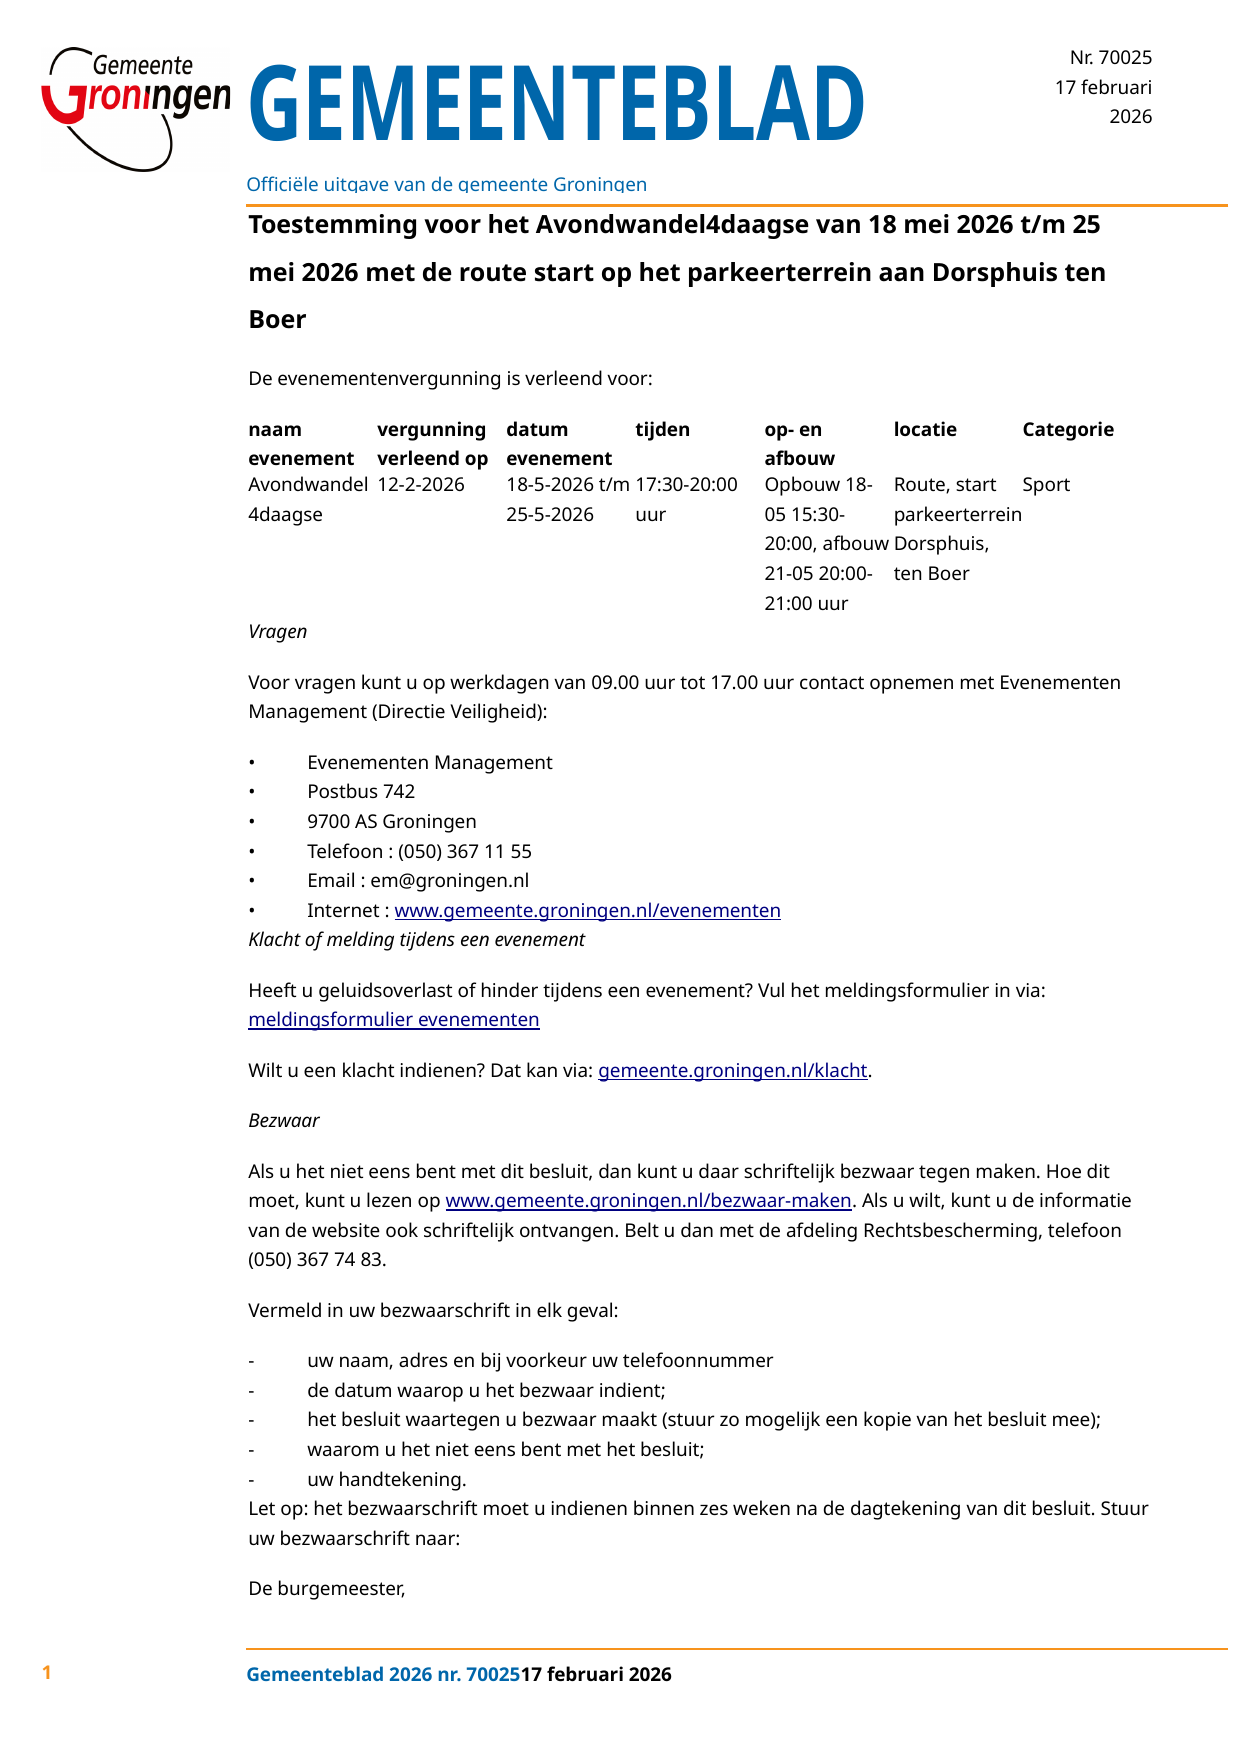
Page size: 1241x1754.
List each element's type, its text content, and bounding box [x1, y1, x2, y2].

table_header Categorie [1023, 416, 1152, 471]
list 9700 AS Groningen [248, 808, 1152, 834]
table_cell Route, start parkeerterrein Dorsphuis, ten Boer [894, 471, 1022, 615]
text Let op: het bezwaarschrift moet u indienen binnen zes weken na de dagtekening van dit besluit. Stuur uw bezwaarschrift naar: [248, 1495, 1152, 1551]
text Klacht of melding tijdens een evenement [248, 927, 1152, 952]
text Heeft u geluidsoverlast of hinder tijdens een evenement? Vul het meldingsformulier in via: meldingsformulier evenementen [248, 977, 1152, 1032]
list uw handtekening. [248, 1466, 1152, 1491]
table_cell Sport [1023, 471, 1152, 615]
text Vragen [248, 619, 1152, 644]
text Als u het niet eens bent met dit besluit, dan kunt u daar schriftelijk bezwaar tegen maken. Hoe dit moet, kunt u lezen op www.gemeente.groningen.nl/bezwaar-maken. Als u wilt, kunt u de informatie van de website ook schriftelijk ontvangen. Belt u dan met de afdeling Rechtsbescherming, telefoon (050) 367 74 83. [248, 1158, 1152, 1272]
table_cell Avondwandel4daagse [248, 471, 377, 615]
table_header tijden [635, 416, 764, 471]
text Wilt u een klacht indienen? Dat kan via: gemeente.groningen.nl/klacht. [248, 1057, 1152, 1083]
table_cell 12-2-2026 [377, 471, 506, 615]
table_header vergunning verleend op [377, 416, 506, 471]
table_cell 17:30-20:00 uur [635, 471, 764, 615]
list Telefoon : (050) 367 11 55 [248, 838, 1152, 863]
table_cell Opbouw 18-05 15:30-20:00, afbouw 21-05 20:00-21:00 uur [764, 471, 893, 615]
picture [41, 47, 231, 172]
list de datum waarop u het bezwaar indient; [248, 1377, 1152, 1403]
table_cell 18-5-2026 t/m 25-5-2026 [506, 471, 635, 615]
text Voor vragen kunt u op werkdagen van 09.00 uur tot 17.00 uur contact opnemen met Evenementen Management (Directie Veiligheid): [248, 669, 1152, 724]
list Evenementen Management [248, 749, 1152, 775]
table_header naam evenement [248, 416, 377, 471]
table_header op- en afbouw [764, 416, 893, 471]
text Vermeld in uw bezwaarschrift in elk geval: [248, 1297, 1152, 1323]
list waarom u het niet eens bent met het besluit; [248, 1436, 1152, 1462]
list Email : em@groningen.nl [248, 867, 1152, 893]
table_header datum evenement [506, 416, 635, 471]
list uw naam, adres en bij voorkeur uw telefoonnummer [248, 1347, 1152, 1373]
list Postbus 742 [248, 779, 1152, 804]
text De evenementenvergunning is verleend voor: [248, 366, 1152, 391]
list het besluit waartegen u bezwaar maakt (stuur zo mogelijk een kopie van het besluit mee); [248, 1407, 1152, 1432]
text Toestemming voor het Avondwandel4daagse van 18 mei 2026 t/m 25 mei 2026 met de route start op het parkeerterrein aan Dorsphuis ten Boer [248, 207, 1152, 336]
list Internet : www.gemeente.groningen.nl/evenementen [248, 897, 1152, 923]
text Bezwaar [248, 1107, 1152, 1133]
table_header locatie [894, 416, 1022, 471]
text De burgemeester, [248, 1575, 1152, 1601]
